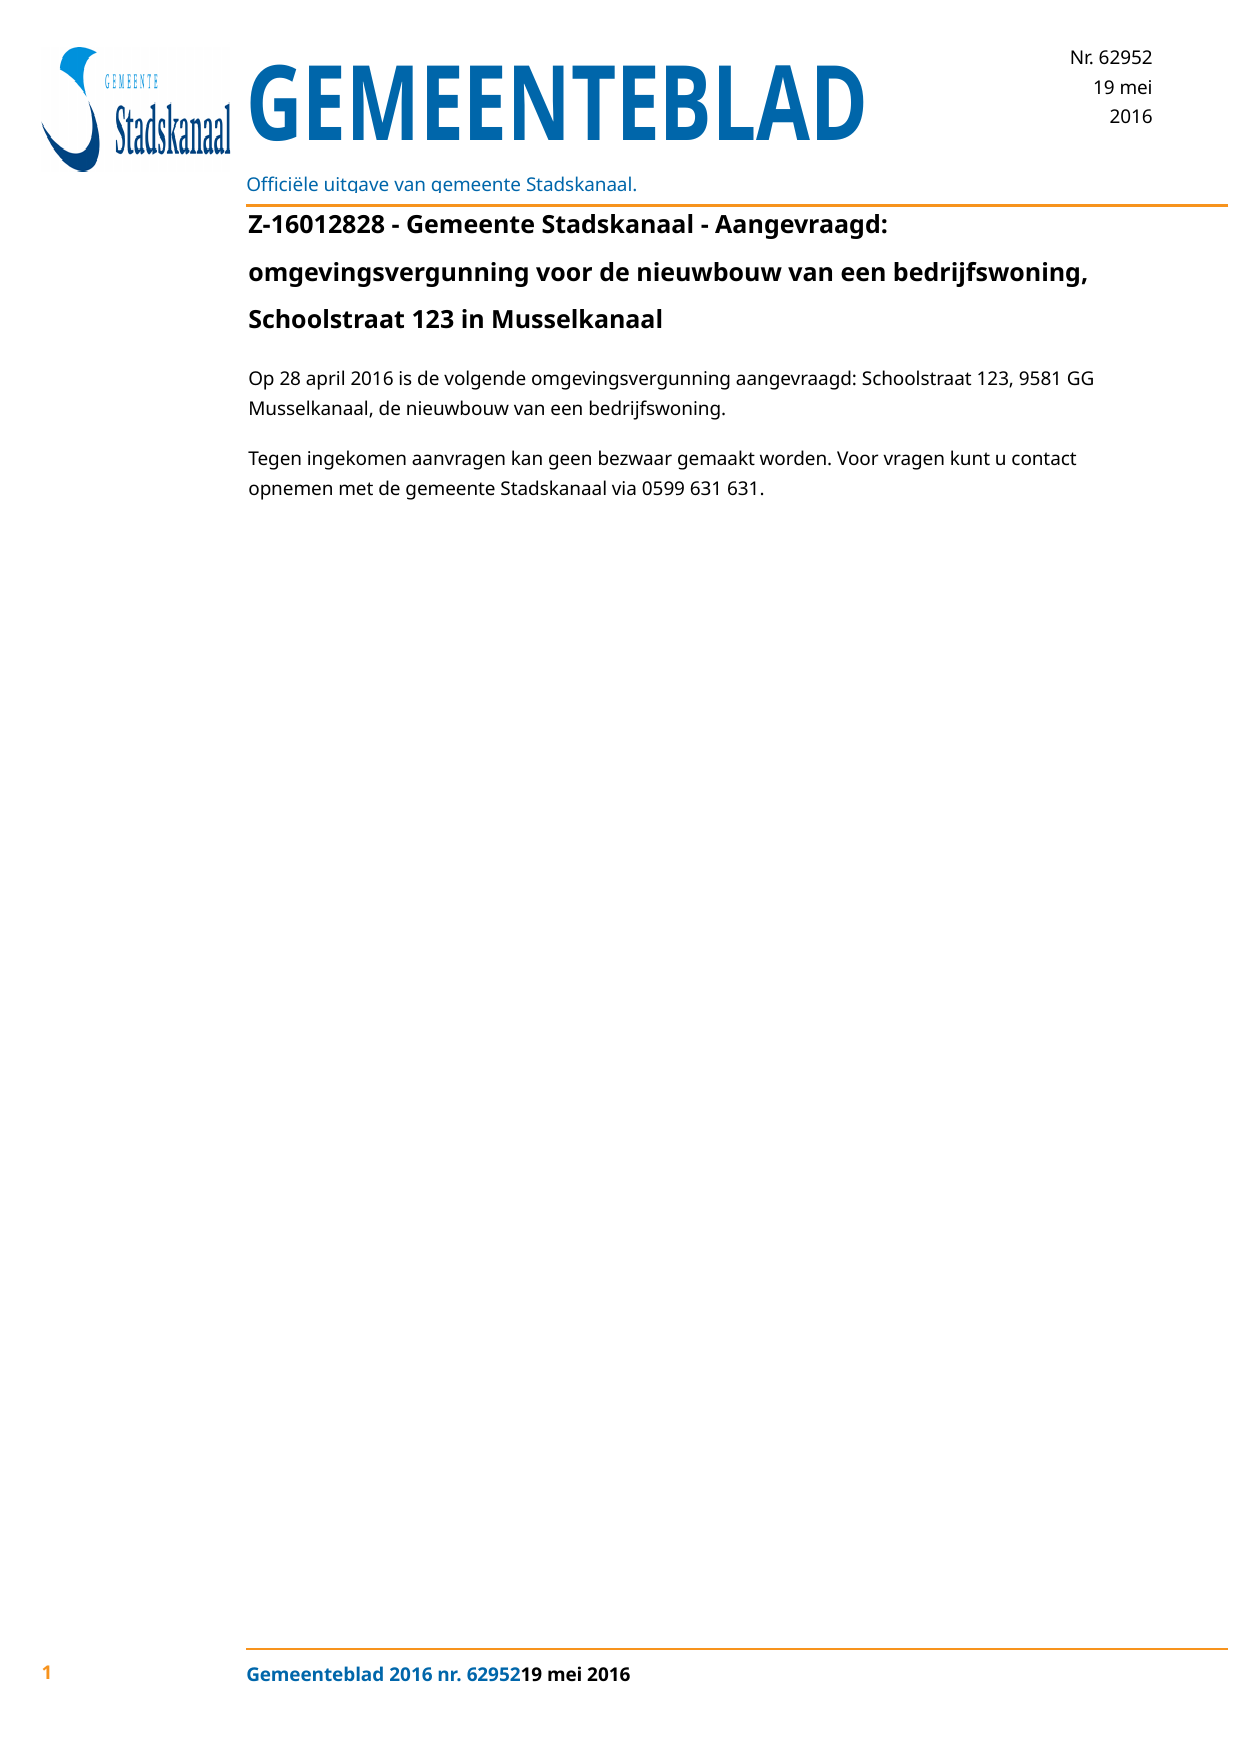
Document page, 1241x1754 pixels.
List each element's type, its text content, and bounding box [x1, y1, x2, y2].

picture [41, 47, 231, 172]
text Op 28 april 2016 is de volgende omgevingsvergunning aangevraagd: Schoolstraat 123, 9581 GG Musselkanaal, de nieuwbouw van een bedrijfswoning. [248, 366, 1152, 421]
text Tegen ingekomen aanvragen kan geen bezwaar gemaakt worden. Voor vragen kunt u contact opnemen met de gemeente Stadskanaal via 0599 631 631. [248, 446, 1152, 501]
text Z-16012828 - Gemeente Stadskanaal - Aangevraagd: omgevingsvergunning voor de nieuwbouw van een bedrijfswoning, Schoolstraat 123 in Musselkanaal [248, 207, 1152, 336]
